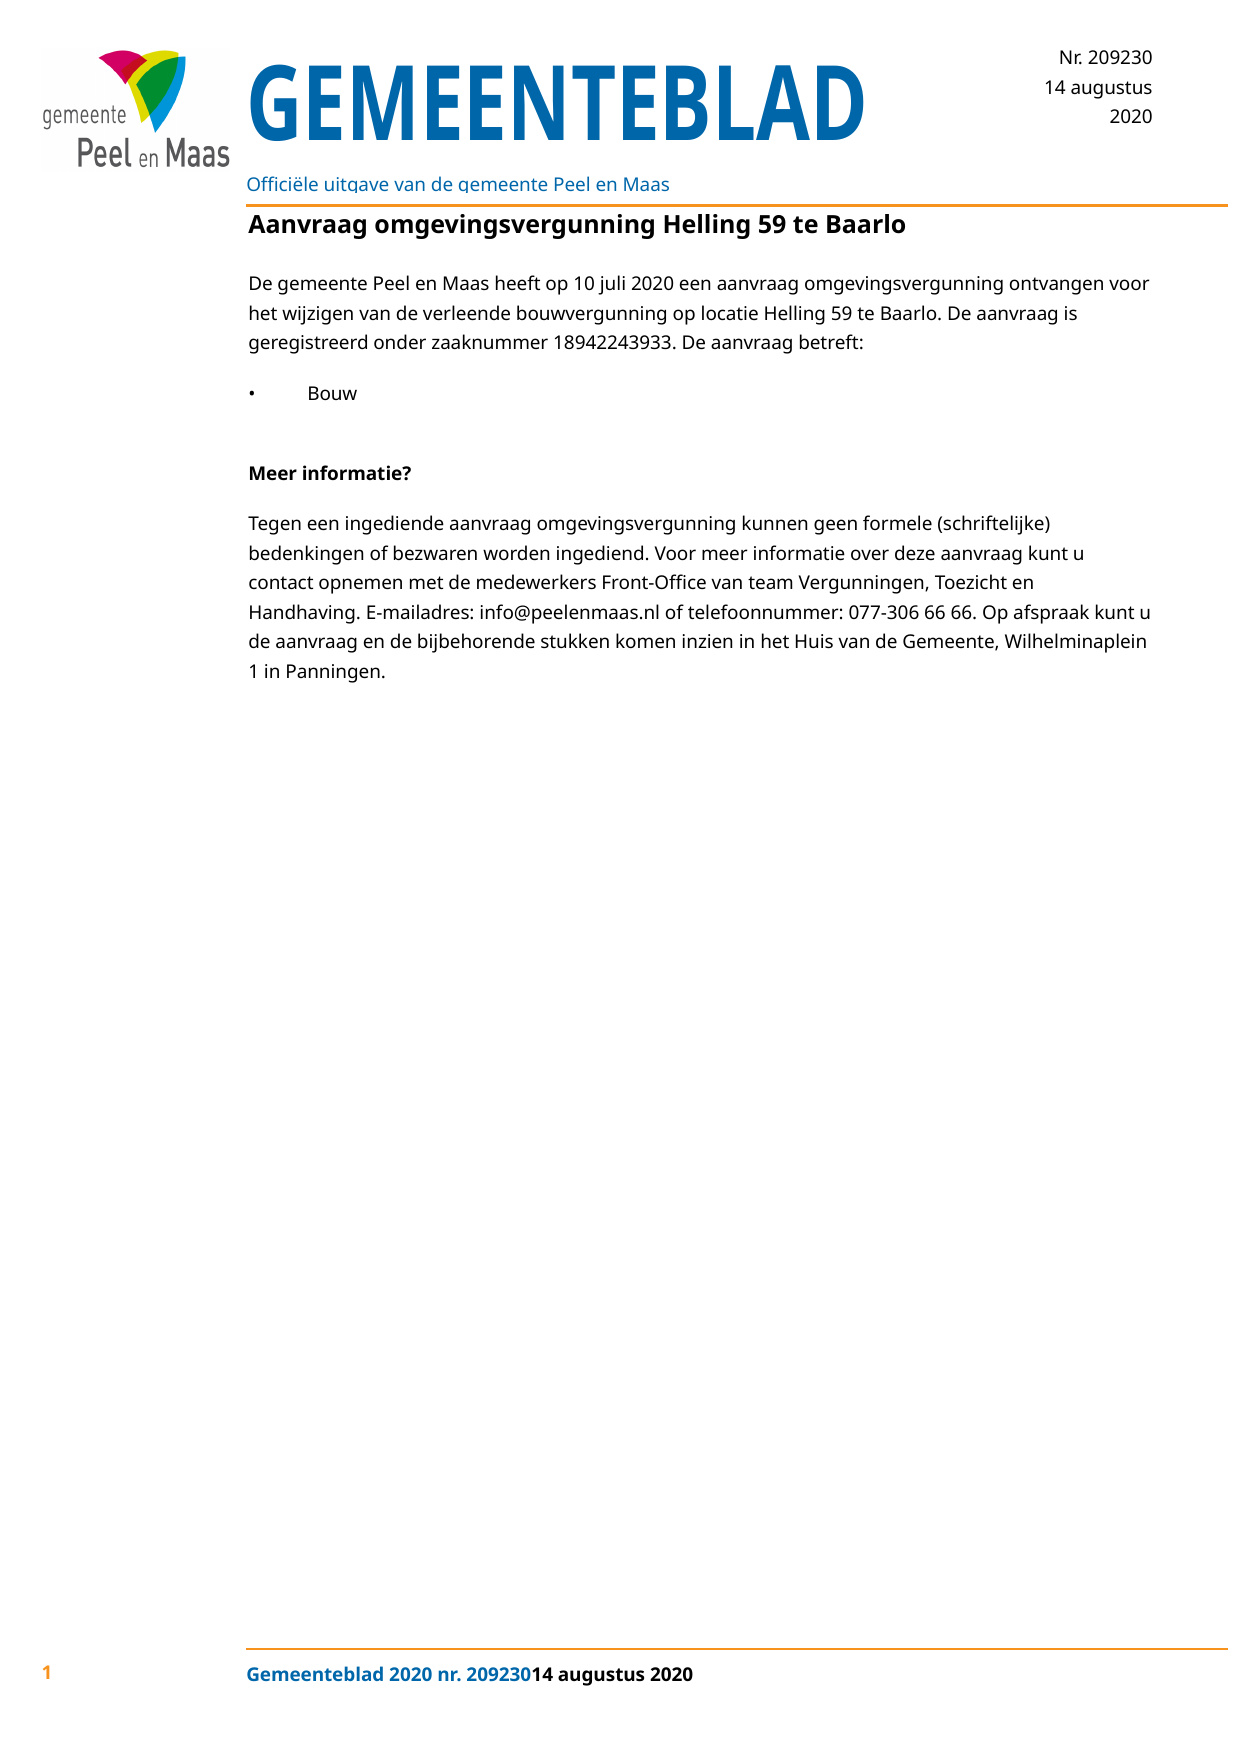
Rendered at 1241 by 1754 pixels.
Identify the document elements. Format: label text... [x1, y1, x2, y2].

text Tegen een ingediende aanvraag omgevingsvergunning kunnen geen formele (schriftelijke) bedenkingen of bezwaren worden ingediend. Voor meer informatie over deze aanvraag kunt u contact opnemen met de medewerkers Front-Office van team Vergunningen, Toezicht en Handhaving. E-mailadres: info@peelenmaas.nl of telefoonnummer: 077-306 66 66. Op afspraak kunt u de aanvraag en de bijbehorende stukken komen inzien in het Huis van de Gemeente, Wilhelminaplein 1 in Panningen. [248, 510, 1152, 684]
list Bouw [248, 380, 1152, 406]
text Meer informatie? [248, 460, 1152, 486]
text De gemeente Peel en Maas heeft op 10 juli 2020 een aanvraag omgevingsvergunning ontvangen voor het wijzigen van de verleende bouwvergunning op locatie Helling 59 te Baarlo. De aanvraag is geregistreerd onder zaaknummer 18942243933. De aanvraag betreft: [248, 270, 1152, 355]
text Aanvraag omgevingsvergunning Helling 59 te Baarlo [248, 207, 1152, 241]
picture [41, 47, 231, 172]
